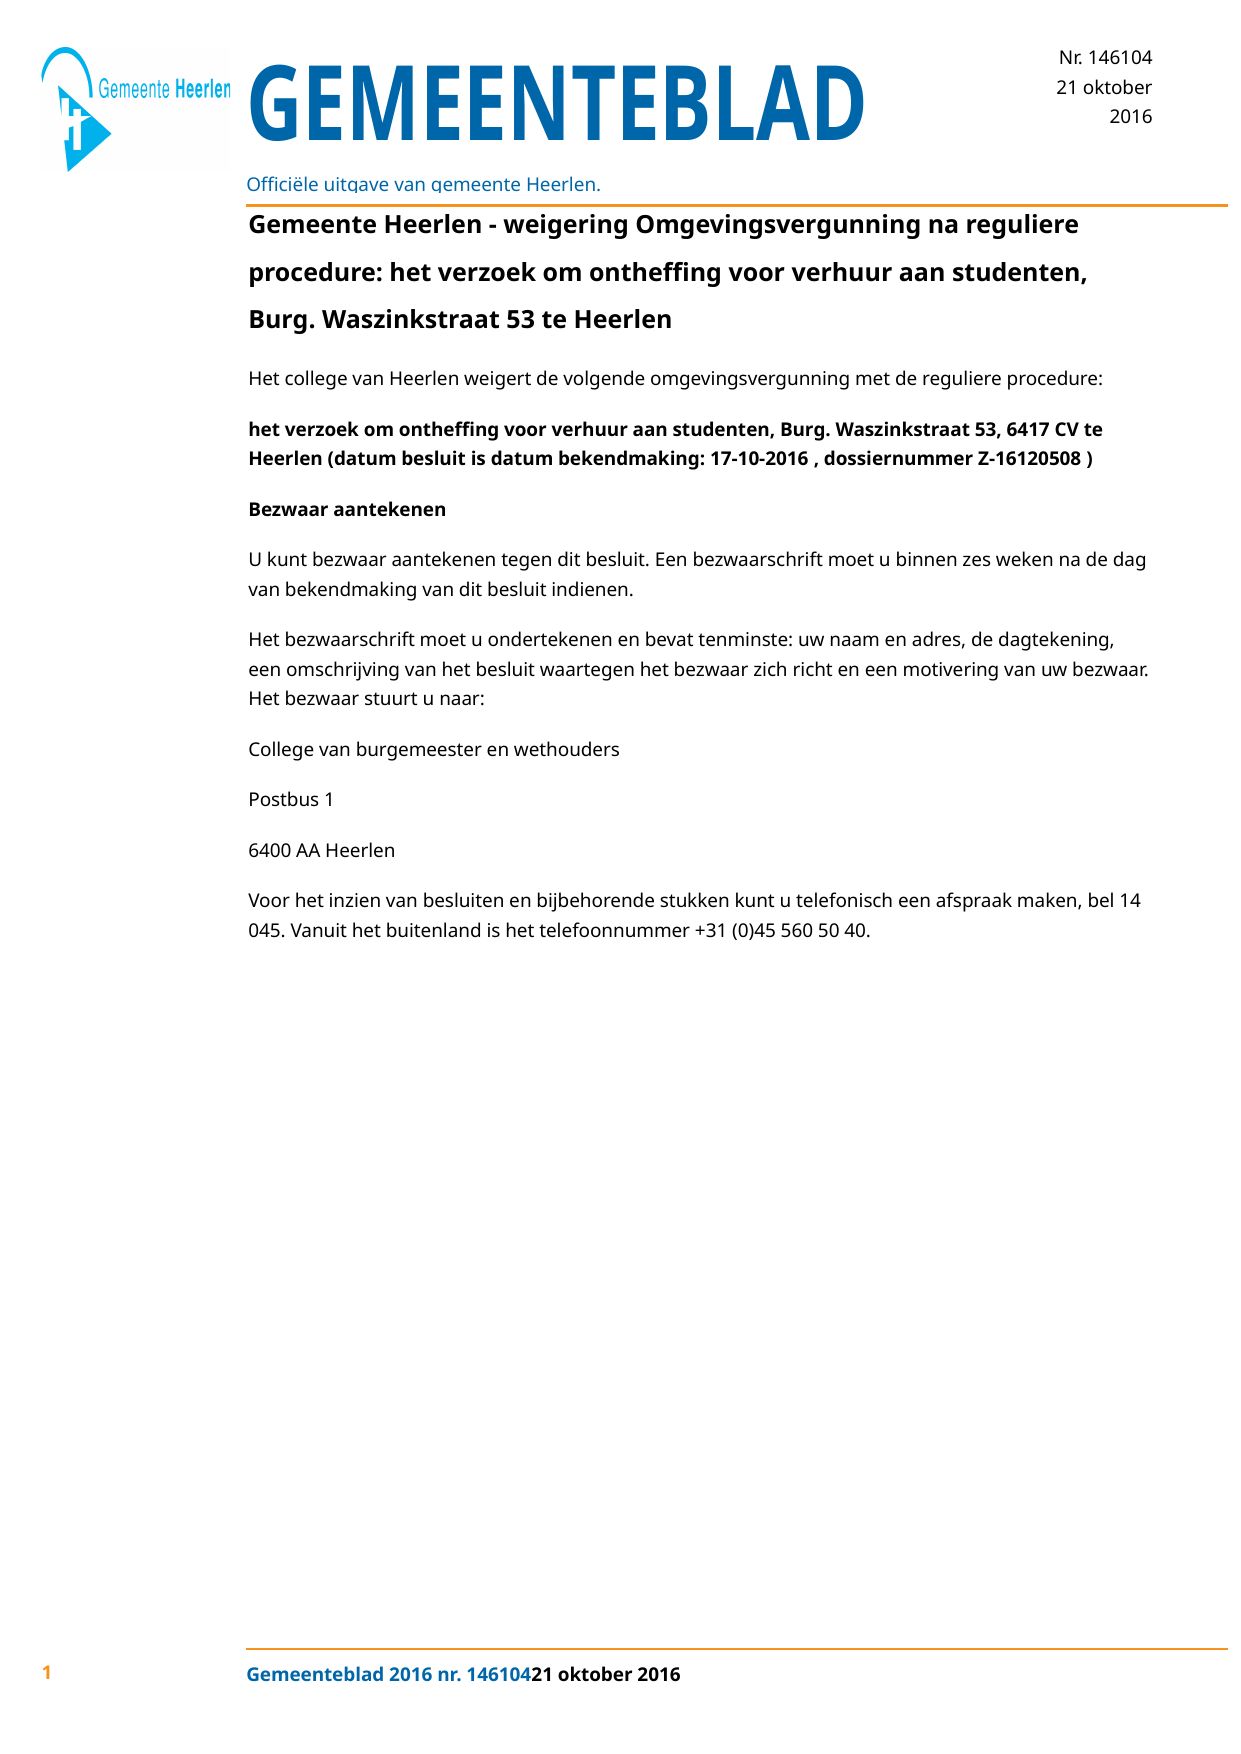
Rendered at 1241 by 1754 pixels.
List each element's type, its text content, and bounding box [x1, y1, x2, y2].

text Voor het inzien van besluiten en bijbehorende stukken kunt u telefonisch een afspraak maken, bel 14 045. Vanuit het buitenland is het telefoonnummer +31 (0)45 560 50 40. [248, 887, 1152, 942]
text 6400 AA Heerlen [248, 837, 1152, 862]
text Het college van Heerlen weigert de volgende omgevingsvergunning met de reguliere procedure: [248, 366, 1152, 391]
text U kunt bezwaar aantekenen tegen dit besluit. Een bezwaarschrift moet u binnen zes weken na de dag van bekendmaking van dit besluit indienen. [248, 546, 1152, 602]
text Postbus 1 [248, 786, 1152, 812]
picture [41, 47, 58, 70]
text Bezwaar aantekenen [248, 496, 1152, 522]
picture [41, 47, 231, 172]
text College van burgemeester en wethouders [248, 736, 1152, 762]
text Gemeente Heerlen - weigering Omgevingsvergunning na reguliere procedure: het verzoek om ontheffing voor verhuur aan studenten, Burg. Waszinkstraat 53 te Heerlen [248, 207, 1152, 336]
text het verzoek om ontheffing voor verhuur aan studenten, Burg. Waszinkstraat 53, 6417 CV te Heerlen (datum besluit is datum bekendmaking: 17-10-2016 , dossiernummer Z-16120508 ) [248, 416, 1152, 471]
text Het bezwaarschrift moet u ondertekenen en bevat tenminste: uw naam en adres, de dagtekening, een omschrijving van het besluit waartegen het bezwaar zich richt en een motivering van uw bezwaar. Het bezwaar stuurt u naar: [248, 626, 1152, 711]
